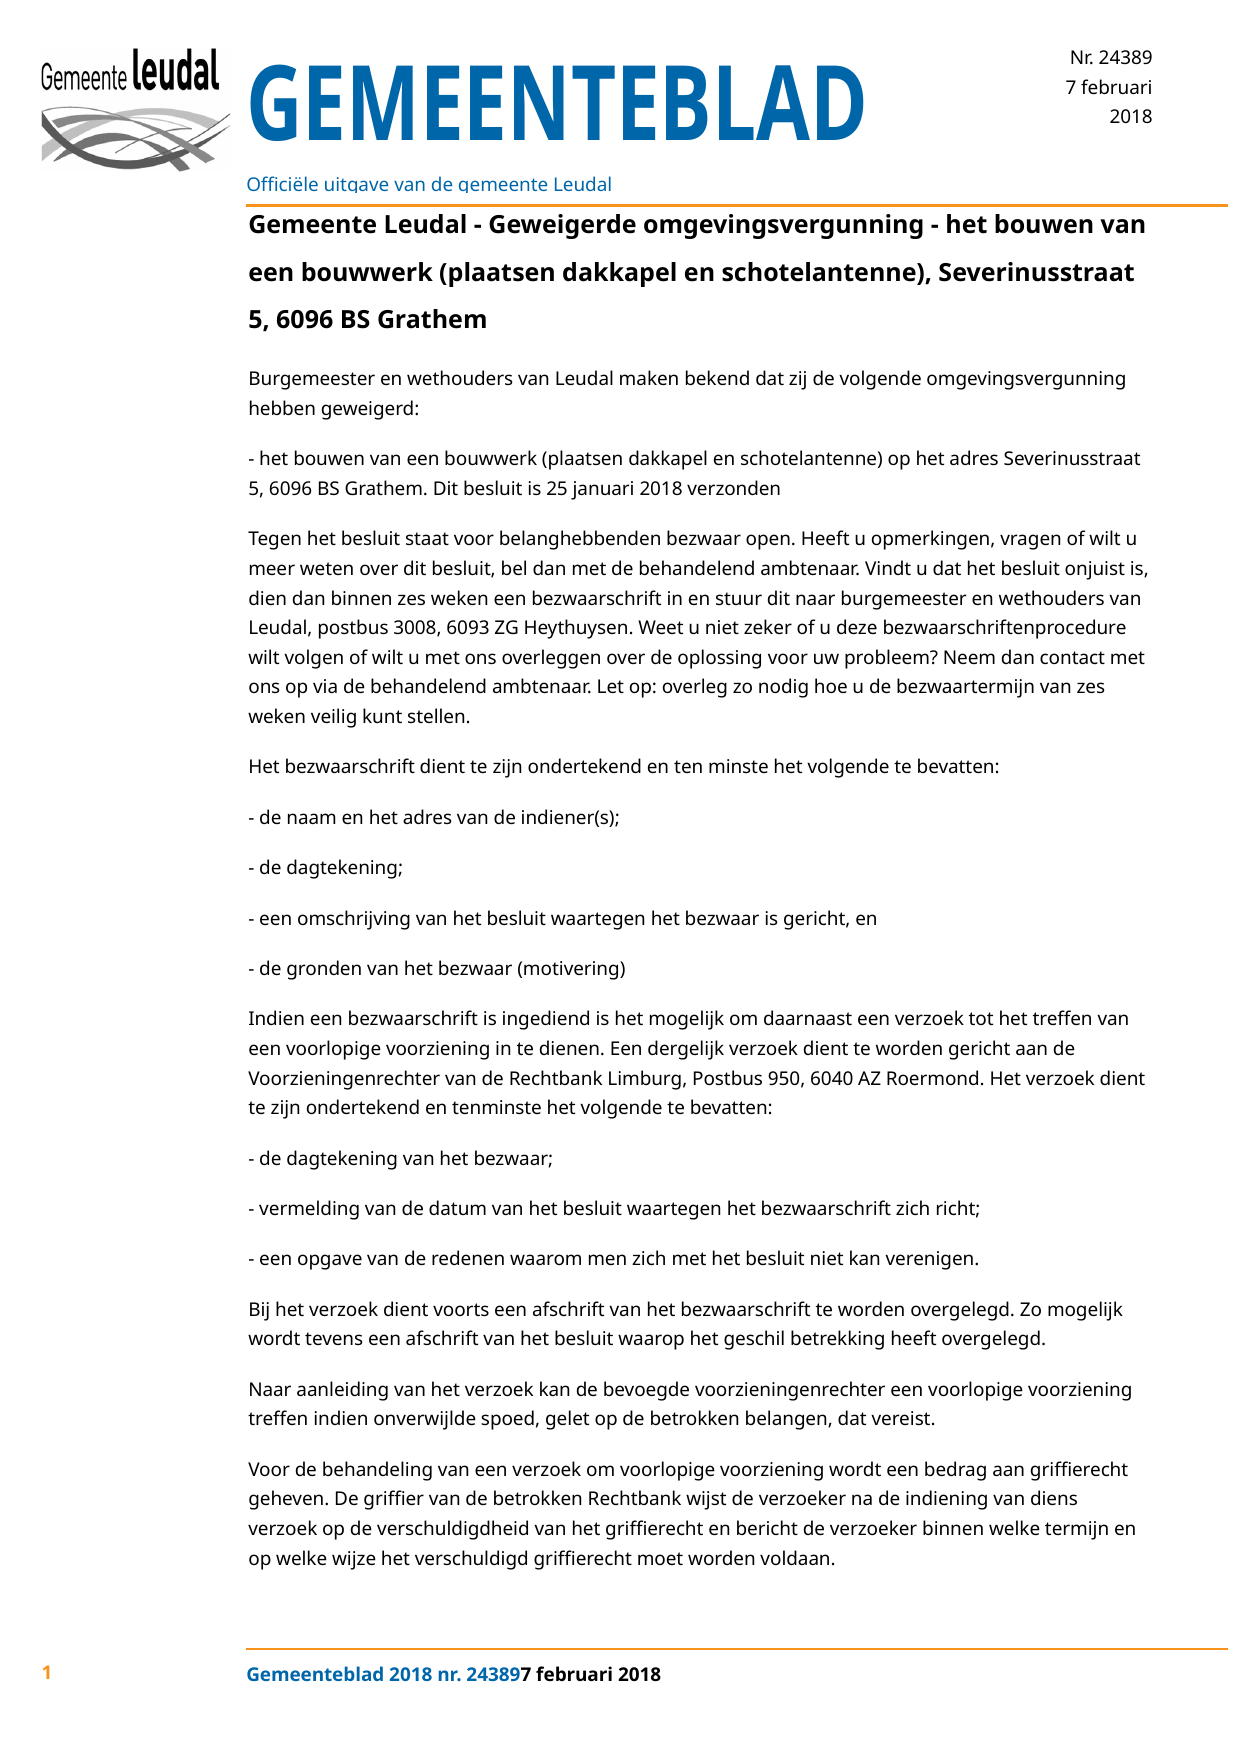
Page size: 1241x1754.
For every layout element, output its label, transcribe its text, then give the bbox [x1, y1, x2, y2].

text - een opgave van de redenen waarom men zich met het besluit niet kan verenigen. [248, 1246, 1152, 1271]
text - de dagtekening van het bezwaar; [248, 1145, 1152, 1170]
text Burgemeester en wethouders van Leudal maken bekend dat zij de volgende omgevingsvergunning hebben geweigerd: [248, 366, 1152, 421]
text Het bezwaarschrift dient te zijn ondertekend en ten minste het volgende te bevatten: [248, 753, 1152, 779]
text Indien een bezwaarschrift is ingediend is het mogelijk om daarnaast een verzoek tot het treffen van een voorlopige voorziening in te dienen. Een dergelijk verzoek dient te worden gericht aan de Voorzieningenrechter van de Rechtbank Limburg, Postbus 950, 6040 AZ Roermond. Het verzoek dient te zijn ondertekend en tenminste het volgende te bevatten: [248, 1006, 1152, 1120]
text - de naam en het adres van de indiener(s); [248, 804, 1152, 829]
text - vermelding van de datum van het besluit waartegen het bezwaarschrift zich richt; [248, 1195, 1152, 1221]
text - de gronden van het bezwaar (motivering) [248, 955, 1152, 981]
text Bij het verzoek dient voorts een afschrift van het bezwaarschrift te worden overgelegd. Zo mogelijk wordt tevens een afschrift van het besluit waarop het geschil betrekking heeft overgelegd. [248, 1296, 1152, 1351]
text Tegen het besluit staat voor belanghebbenden bezwaar open. Heeft u opmerkingen, vragen of wilt u meer weten over dit besluit, bel dan met de behandelend ambtenaar. Vindt u dat het besluit onjuist is, dien dan binnen zes weken een bezwaarschrift in en stuur dit naar burgemeester en wethouders van Leudal, postbus 3008, 6093 ZG Heythuysen. Weet u niet zeker of u deze bezwaarschriftenprocedure wilt volgen of wilt u met ons overleggen over de oplossing voor uw probleem? Neem dan contact met ons op via de behandelend ambtenaar. Let op: overleg zo nodig hoe u de bezwaartermijn van zes weken veilig kunt stellen. [248, 526, 1152, 729]
text - de dagtekening; [248, 854, 1152, 880]
text - het bouwen van een bouwwerk (plaatsen dakkapel en schotelantenne) op het adres Severinusstraat 5, 6096 BS Grathem. Dit besluit is 25 januari 2018 verzonden [248, 446, 1152, 501]
text Naar aanleiding van het verzoek kan de bevoegde voorzieningenrechter een voorlopige voorziening treffen indien onverwijlde spoed, gelet op de betrokken belangen, dat vereist. [248, 1376, 1152, 1431]
text Voor de behandeling van een verzoek om voorlopige voorziening wordt een bedrag aan griffierecht geheven. De griffier van de betrokken Rechtbank wijst de verzoeker na de indiening van diens verzoek op de verschuldigdheid van het griffierecht en bericht de verzoeker binnen welke termijn en op welke wijze het verschuldigd griffierecht moet worden voldaan. [248, 1456, 1152, 1570]
text Gemeente Leudal - Geweigerde omgevingsvergunning - het bouwen van een bouwwerk (plaatsen dakkapel en schotelantenne), Severinusstraat 5, 6096 BS Grathem [248, 207, 1152, 336]
picture [41, 47, 231, 172]
text - een omschrijving van het besluit waartegen het bezwaar is gericht, en [248, 905, 1152, 930]
